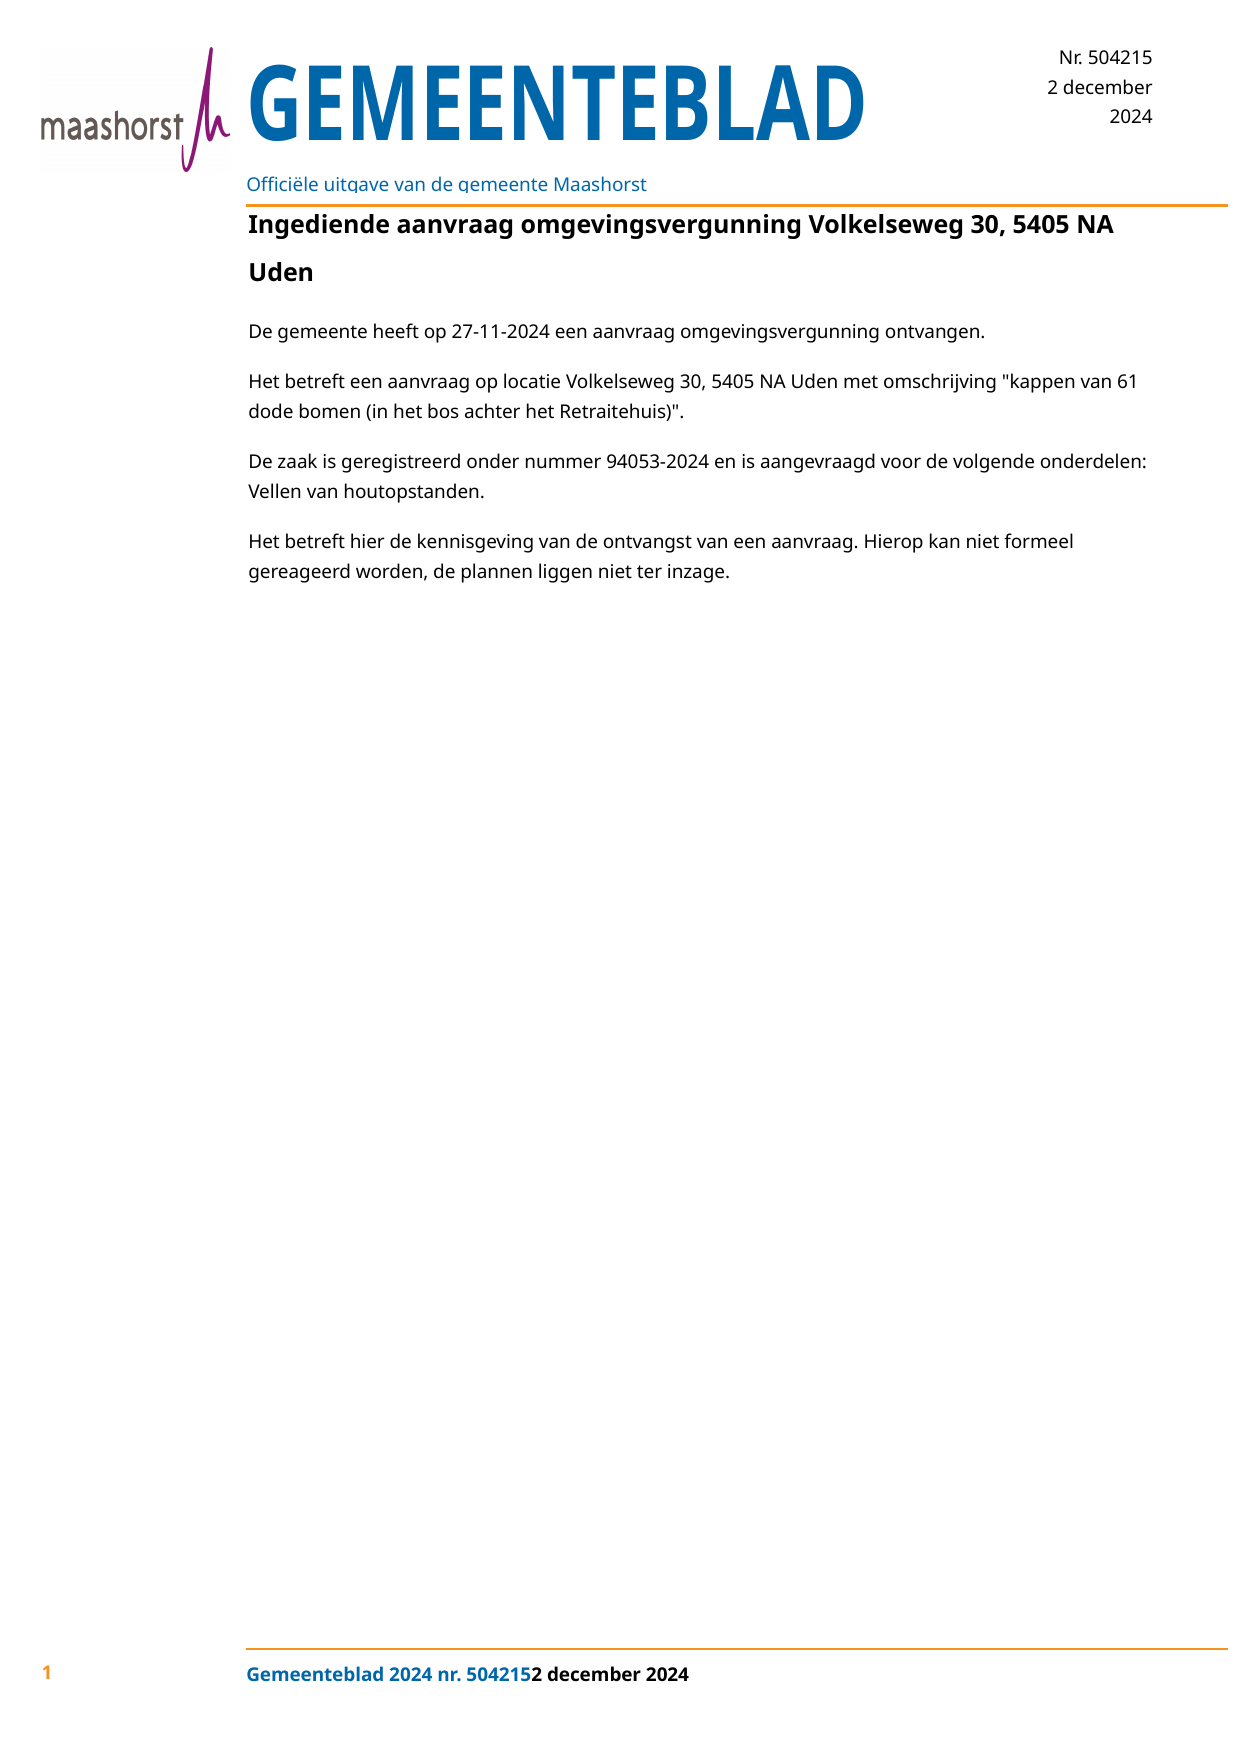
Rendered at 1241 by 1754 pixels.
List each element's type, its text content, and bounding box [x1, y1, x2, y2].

text Ingediende aanvraag omgevingsvergunning Volkelseweg 30, 5405 NA Uden [248, 207, 1152, 288]
picture [41, 47, 231, 172]
text De zaak is geregistreerd onder nummer 94053-2024 en is aangevraagd voor de volgende onderdelen: Vellen van houtopstanden. [248, 448, 1152, 504]
text Het betreft een aanvraag op locatie Volkelseweg 30, 5405 NA Uden met omschrijving "kappen van 61 dode bomen (in het bos achter het Retraitehuis)". [248, 368, 1152, 424]
text Het betreft hier de kennisgeving van de ontvangst van een aanvraag. Hierop kan niet formeel gereageerd worden, de plannen liggen niet ter inzage. [248, 528, 1152, 584]
text De gemeente heeft op 27-11-2024 een aanvraag omgevingsvergunning ontvangen. [248, 318, 1152, 344]
